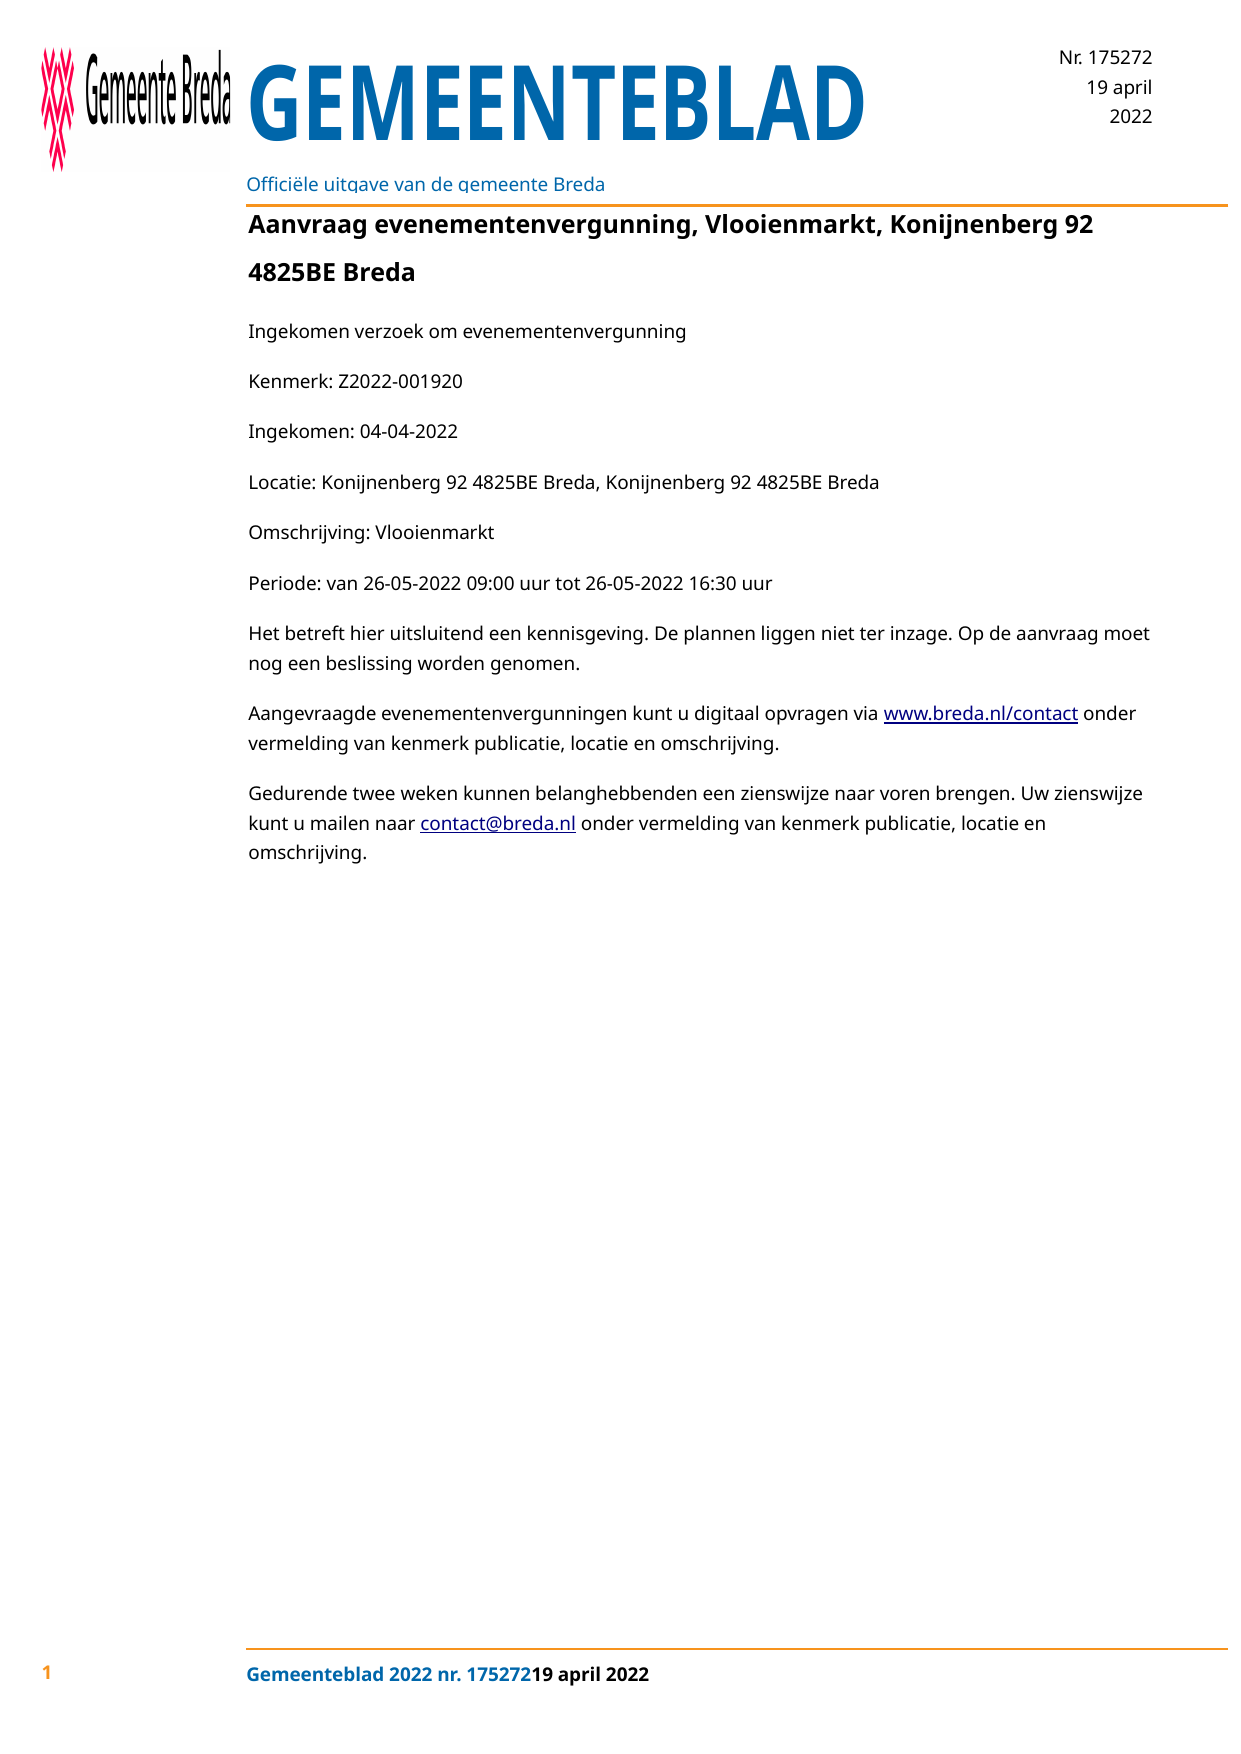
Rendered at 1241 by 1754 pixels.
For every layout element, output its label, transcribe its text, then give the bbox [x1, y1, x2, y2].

text Aangevraagde evenementenvergunningen kunt u digitaal opvragen via www.breda.nl/contact onder vermelding van kenmerk publicatie, locatie en omschrijving. [248, 700, 1152, 756]
text Ingekomen: 04-04-2022 [248, 419, 1152, 444]
text Het betreft hier uitsluitend een kennisgeving. De plannen liggen niet ter inzage. Op de aanvraag moet nog een beslissing worden genomen. [248, 620, 1152, 676]
text Ingekomen verzoek om evenementenvergunning [248, 318, 1152, 344]
picture [41, 47, 231, 172]
text Omschrijving: Vlooienmarkt [248, 519, 1152, 545]
text Gedurende twee weken kunnen belanghebbenden een zienswijze naar voren brengen. Uw zienswijze kunt u mailen naar contact@breda.nl onder vermelding van kenmerk publicatie, locatie en omschrijving. [248, 780, 1152, 865]
text Aanvraag evenementenvergunning, Vlooienmarkt, Konijnenberg 92 4825BE Breda [248, 207, 1152, 288]
text Locatie: Konijnenberg 92 4825BE Breda, Konijnenberg 92 4825BE Breda [248, 469, 1152, 495]
text Kenmerk: Z2022-001920 [248, 368, 1152, 394]
text Periode: van 26-05-2022 09:00 uur tot 26-05-2022 16:30 uur [248, 570, 1152, 596]
